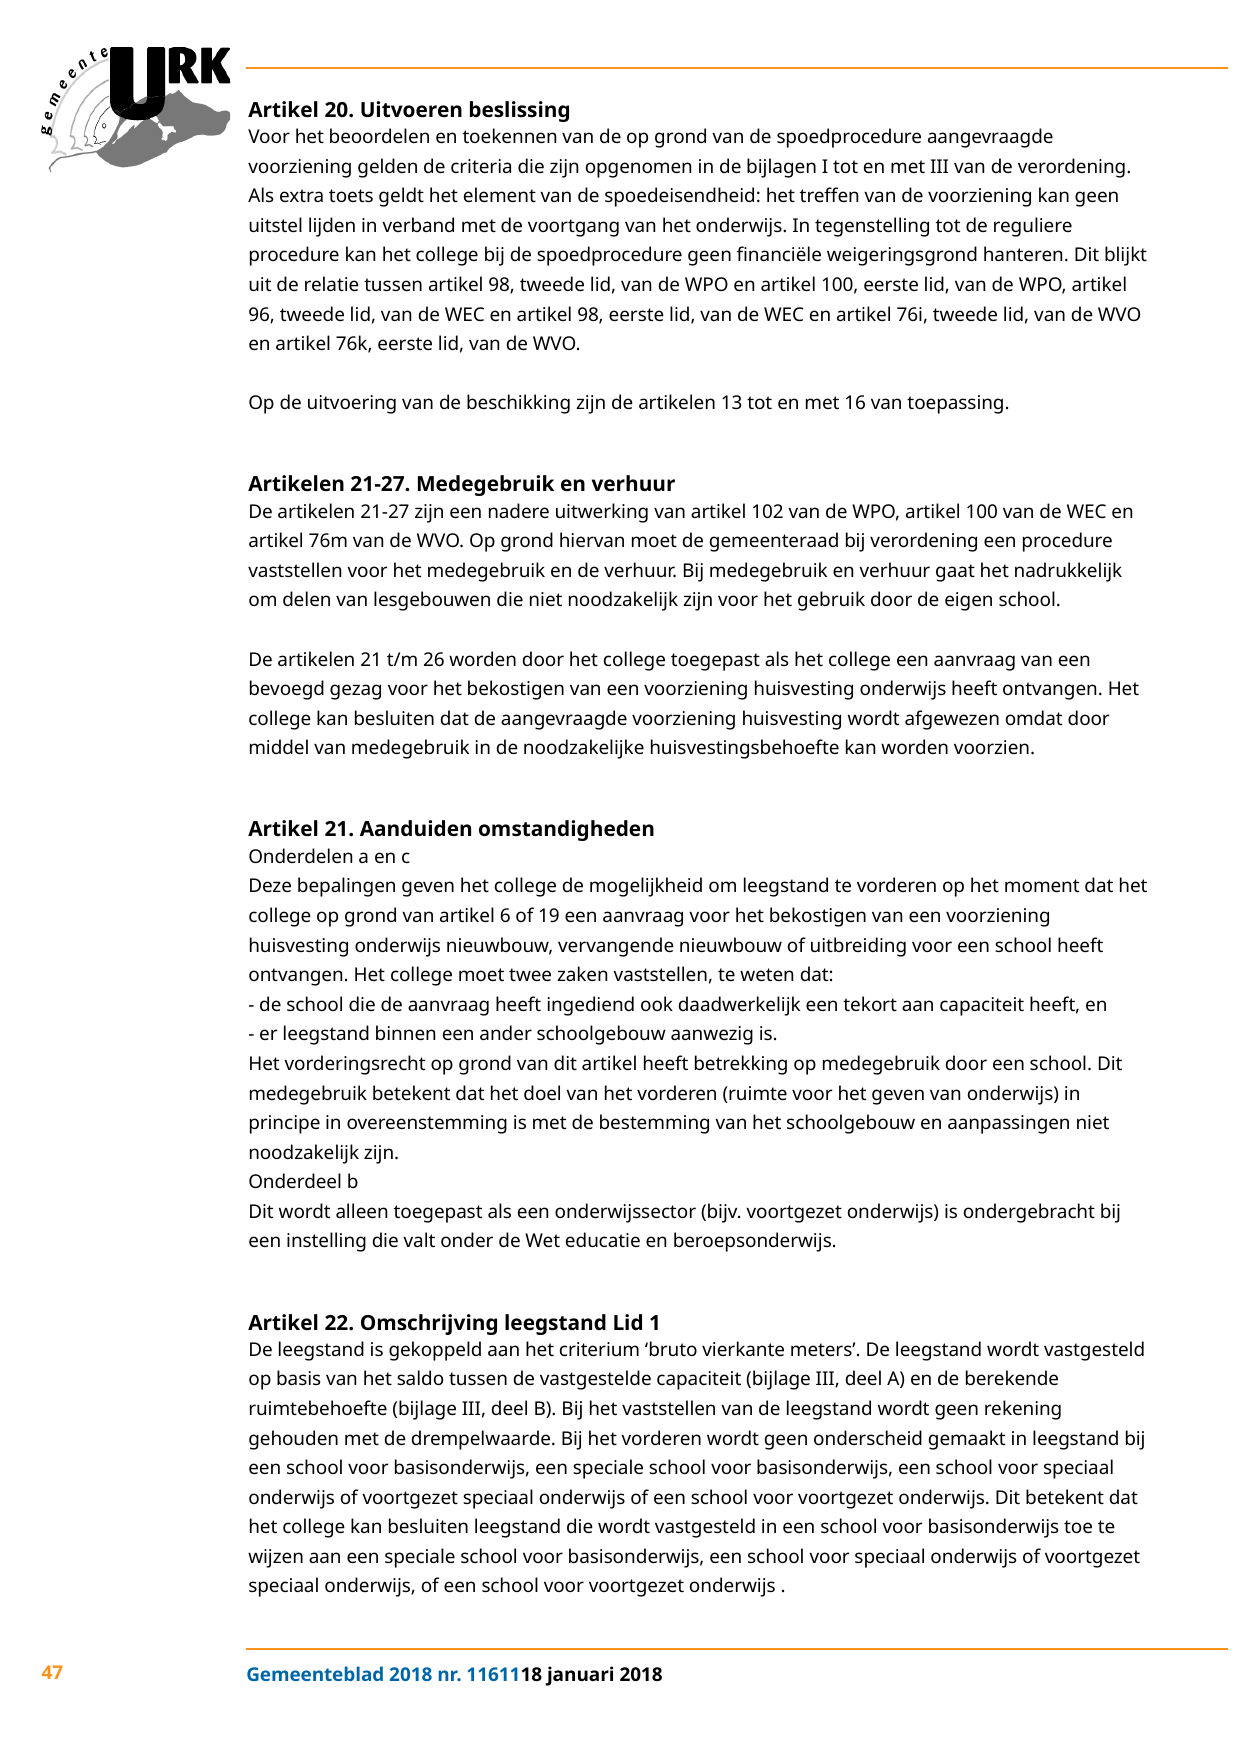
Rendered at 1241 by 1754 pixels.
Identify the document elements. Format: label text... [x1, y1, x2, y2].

text Op de uitvoering van de beschikking zijn de artikelen 13 tot en met 16 van toepassing. [248, 389, 1152, 415]
text Voor het beoordelen en toekennen van de op grond van de spoedprocedure aangevraagde voorziening gelden de criteria die zijn opgenomen in de bijlagen I tot en met III van de verordening. Als extra toets geldt het element van de spoedeisendheid: het treffen van de voorziening kan geen uitstel lijden in verband met de voortgang van het onderwijs. In tegenstelling tot de reguliere procedure kan het college bij de spoedprocedure geen financiële weigeringsgrond hanteren. Dit blijkt uit de relatie tussen artikel 98, tweede lid, van de WPO en artikel 100, eerste lid, van de WPO, artikel 96, tweede lid, van de WEC en artikel 98, eerste lid, van de WEC en artikel 76i, tweede lid, van de WVO en artikel 76k, eerste lid, van de WVO. [248, 123, 1152, 356]
text Artikelen 21-27. Medegebruik en verhuur [248, 469, 1152, 498]
text Deze bepalingen geven het college de mogelijkheid om leegstand te vorderen op het moment dat het college op grond van artikel 6 of 19 een aanvraag voor het bekostigen van een voorziening huisvesting onderwijs nieuwbouw, vervangende nieuwbouw of uitbreiding voor een school heeft ontvangen. Het college moet twee zaken vaststellen, te weten dat: [248, 873, 1152, 987]
text Artikel 20. Uitvoeren beslissing [248, 95, 1152, 123]
text - er leegstand binnen een ander schoolgebouw aanwezig is. [248, 1021, 1152, 1046]
text De artikelen 21 t/m 26 worden door het college toegepast als het college een aanvraag van een bevoegd gezag voor het bekostigen van een voorziening huisvesting onderwijs heeft ontvangen. Het college kan besluiten dat de aangevraagde voorziening huisvesting wordt afgewezen omdat door middel van medegebruik in de noodzakelijke huisvestingsbehoefte kan worden voorzien. [248, 646, 1152, 760]
text De leegstand is gekoppeld aan het criterium ‘bruto vierkante meters’. De leegstand wordt vastgesteld op basis van het saldo tussen de vastgestelde capaciteit (bijlage III, deel A) en de berekende ruimtebehoefte (bijlage III, deel B). Bij het vaststellen van de leegstand wordt geen rekening gehouden met de drempelwaarde. Bij het vorderen wordt geen onderscheid gemaakt in leegstand bij een school voor basisonderwijs, een speciale school voor basisonderwijs, een school voor speciaal onderwijs of voortgezet speciaal onderwijs of een school voor voortgezet onderwijs. Dit betekent dat het college kan besluiten leegstand die wordt vastgesteld in een school voor basisonderwijs toe te wijzen aan een speciale school voor basisonderwijs, een school voor speciaal onderwijs of voortgezet speciaal onderwijs, of een school voor voortgezet onderwijs . [248, 1336, 1152, 1598]
text De artikelen 21-27 zijn een nadere uitwerking van artikel 102 van de WPO, artikel 100 van de WEC en artikel 76m van de WVO. Op grond hiervan moet de gemeenteraad bij verordening een procedure vaststellen voor het medegebruik en de verhuur. Bij medegebruik en verhuur gaat het nadrukkelijk om delen van lesgebouwen die niet noodzakelijk zijn voor het gebruik door de eigen school. [248, 498, 1152, 612]
picture [41, 47, 231, 172]
text Onderdeel b [248, 1168, 1152, 1194]
text Onderdelen a en c [248, 843, 1152, 869]
text Het vorderingsrecht op grond van dit artikel heeft betrekking op medegebruik door een school. Dit medegebruik betekent dat het doel van het vorderen (ruimte voor het geven van onderwijs) in principe in overeenstemming is met de bestemming van het schoolgebouw en aanpassingen niet noodzakelijk zijn. [248, 1050, 1152, 1164]
text Artikel 21. Aanduiden omstandigheden [248, 814, 1152, 843]
text Dit wordt alleen toegepast als een onderwijssector (bijv. voortgezet onderwijs) is ondergebracht bij een instelling die valt onder de Wet educatie en beroepsonderwijs. [248, 1198, 1152, 1253]
text Artikel 22. Omschrijving leegstand Lid 1 [248, 1308, 1152, 1336]
text - de school die de aanvraag heeft ingediend ook daadwerkelijk een tekort aan capaciteit heeft, en [248, 991, 1152, 1017]
